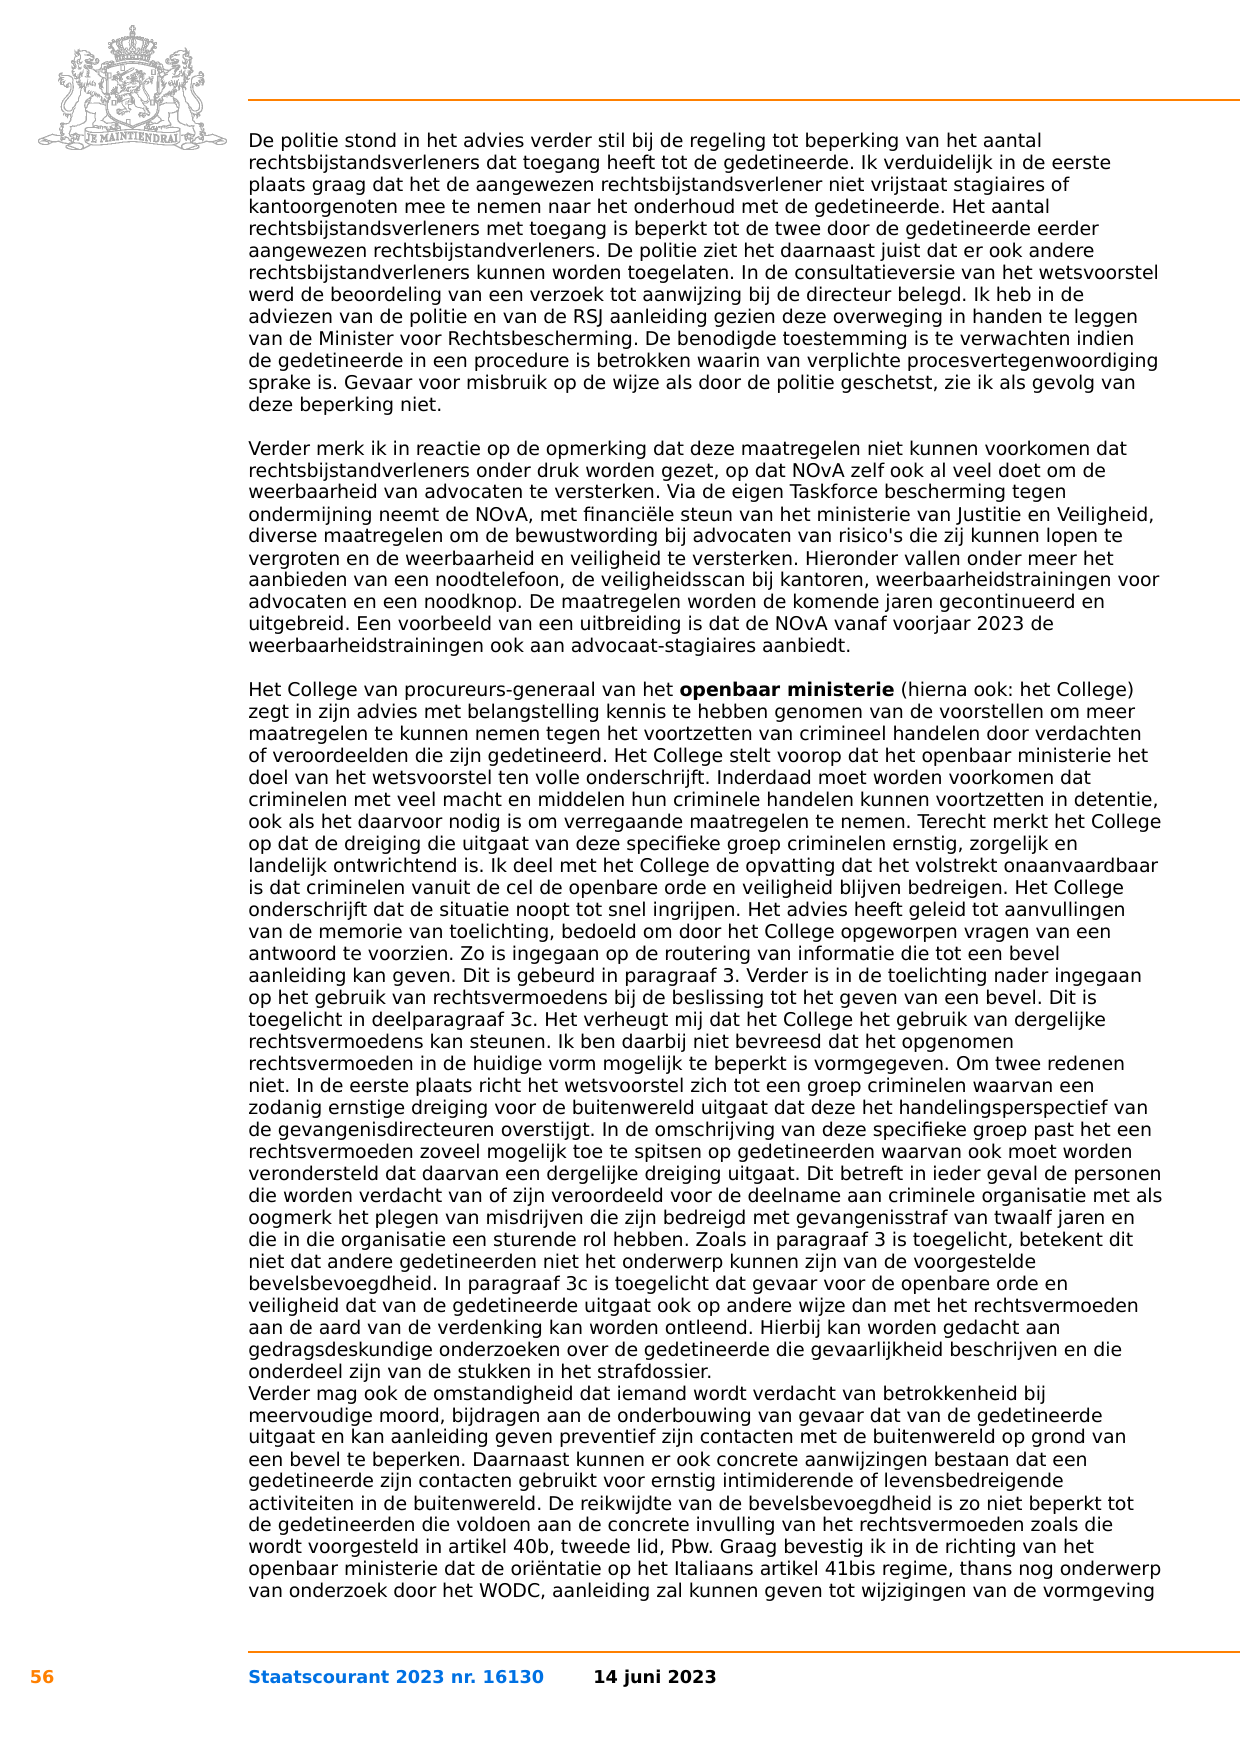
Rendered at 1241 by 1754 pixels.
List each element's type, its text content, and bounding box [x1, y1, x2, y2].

text De politie stond in het advies verder stil bij de regeling tot beperking van het aantal rechtsbijstandsverleners dat toegang heeft tot de gedetineerde. Ik verduidelijk in de eerste plaats graag dat het de aangewezen rechtsbijstandsverlener niet vrijstaat stagiaires of kantoorgenoten mee te nemen naar het onderhoud met de gedetineerde. Het aantal rechtsbijstandsverleners met toegang is beperkt tot de twee door de gedetineerde eerder aangewezen rechtsbijstandverleners. De politie ziet het daarnaast juist dat er ook andere rechtsbijstandverleners kunnen worden toegelaten. In de consultatieversie van het wetsvoorstel werd de beoordeling van een verzoek tot aanwijzing bij de directeur belegd. Ik heb in de adviezen van de politie en van de RSJ aanleiding gezien deze overweging in handen te leggen van de Minister voor Rechtsbescherming. De benodigde toestemming is te verwachten indien de gedetineerde in een procedure is betrokken waarin van verplichte procesvertegenwoordiging sprake is. Gevaar voor misbruik op de wijze als door de politie geschetst, zie ik als gevolg van deze beperking niet. [248, 130, 1163, 416]
text Verder merk ik in reactie op de opmerking dat deze maatregelen niet kunnen voorkomen dat rechtsbijstandverleners onder druk worden gezet, op dat NOvA zelf ook al veel doet om de weerbaarheid van advocaten te versterken. Via de eigen Taskforce bescherming tegen ondermijning neemt de NOvA, met financiële steun van het ministerie van Justitie en Veiligheid, diverse maatregelen om de bewustwording bij advocaten van risico's die zij kunnen lopen te vergroten en de weerbaarheid en veiligheid te versterken. Hieronder vallen onder meer het aanbieden van een noodtelefoon, de veiligheidsscan bij kantoren, weerbaarheidstrainingen voor advocaten en een noodknop. De maatregelen worden de komende jaren gecontinueerd en uitgebreid. Een voorbeeld van een uitbreiding is dat de NOvA vanaf voorjaar 2023 de weerbaarheidstrainingen ook aan advocaat-stagiaires aanbiedt. [248, 437, 1163, 657]
text Het College van procureurs-generaal van het openbaar ministerie (hierna ook: het College) zegt in zijn advies met belangstelling kennis te hebben genomen van de voorstellen om meer maatregelen te kunnen nemen tegen het voortzetten van crimineel handelen door verdachten of veroordeelden die zijn gedetineerd. Het College stelt voorop dat het openbaar ministerie het doel van het wetsvoorstel ten volle onderschrijft. Inderdaad moet worden voorkomen dat criminelen met veel macht en middelen hun criminele handelen kunnen voortzetten in detentie, ook als het daarvoor nodig is om verregaande maatregelen te nemen. Terecht merkt het College op dat de dreiging die uitgaat van deze specifieke groep criminelen ernstig, zorgelijk en landelijk ontwrichtend is. Ik deel met het College de opvatting dat het volstrekt onaanvaardbaar is dat criminelen vanuit de cel de openbare orde en veiligheid blijven bedreigen. Het College onderschrijft dat de situatie noopt tot snel ingrijpen. Het advies heeft geleid tot aanvullingen van de memorie van toelichting, bedoeld om door het College opgeworpen vragen van een antwoord te voorzien. Zo is ingegaan op de routering van informatie die tot een bevel aanleiding kan geven. Dit is gebeurd in paragraaf 3. Verder is in de toelichting nader ingegaan op het gebruik van rechtsvermoedens bij de beslissing tot het geven van een bevel. Dit is toegelicht in deelparagraaf 3c. Het verheugt mij dat het College het gebruik van dergelijke rechtsvermoedens kan steunen. Ik ben daarbij niet bevreesd dat het opgenomen rechtsvermoeden in de huidige vorm mogelijk te beperkt is vormgegeven. Om twee redenen niet. In de eerste plaats richt het wetsvoorstel zich tot een groep criminelen waarvan een zodanig ernstige dreiging voor de buitenwereld uitgaat dat deze het handelingsperspectief van de gevangenisdirecteuren overstijgt. In de omschrijving van deze specifieke groep past het een rechtsvermoeden zoveel mogelijk toe te spitsen op gedetineerden waarvan ook moet worden verondersteld dat daarvan een dergelijke dreiging uitgaat. Dit betreft in ieder geval de personen die worden verdacht van of zijn veroordeeld voor de deelname aan criminele organisatie met als oogmerk het plegen van misdrijven die zijn bedreigd met gevangenisstraf van twaalf jaren en die in die organisatie een sturende rol hebben. Zoals in paragraaf 3 is toegelicht, betekent dit niet dat andere gedetineerden niet het onderwerp kunnen zijn van de voorgestelde bevelsbevoegdheid. In paragraaf 3c is toegelicht dat gevaar voor de openbare orde en veiligheid dat van de gedetineerde uitgaat ook op andere wijze dan met het rechtsvermoeden aan de aard van de verdenking kan worden ontleend. Hierbij kan worden gedacht aan gedragsdeskundige onderzoeken over de gedetineerde die gevaarlijkheid beschrijven en die onderdeel zijn van de stukken in het strafdossier. [248, 679, 1163, 1382]
text Verder mag ook de omstandigheid dat iemand wordt verdacht van betrokkenheid bij meervoudige moord, bijdragen aan de onderbouwing van gevaar dat van de gedetineerde uitgaat en kan aanleiding geven preventief zijn contacten met de buitenwereld op grond van een bevel te beperken. Daarnaast kunnen er ook concrete aanwijzingen bestaan dat een gedetineerde zijn contacten gebruikt voor ernstig intimiderende of levensbedreigende activiteiten in de buitenwereld. De reikwijdte van de bevelsbevoegdheid is zo niet beperkt tot de gedetineerden die voldoen aan de concrete invulling van het rechtsvermoeden zoals die wordt voorgesteld in artikel 40b, tweede lid, Pbw. Graag bevestig ik in de richting van het openbaar ministerie dat de oriëntatie op het Italiaans artikel 41bis regime, thans nog onderwerp van onderzoek door het WODC, aanleiding zal kunnen geven tot wijzigingen van de vormgeving [248, 1382, 1163, 1602]
picture [38, 25, 227, 150]
